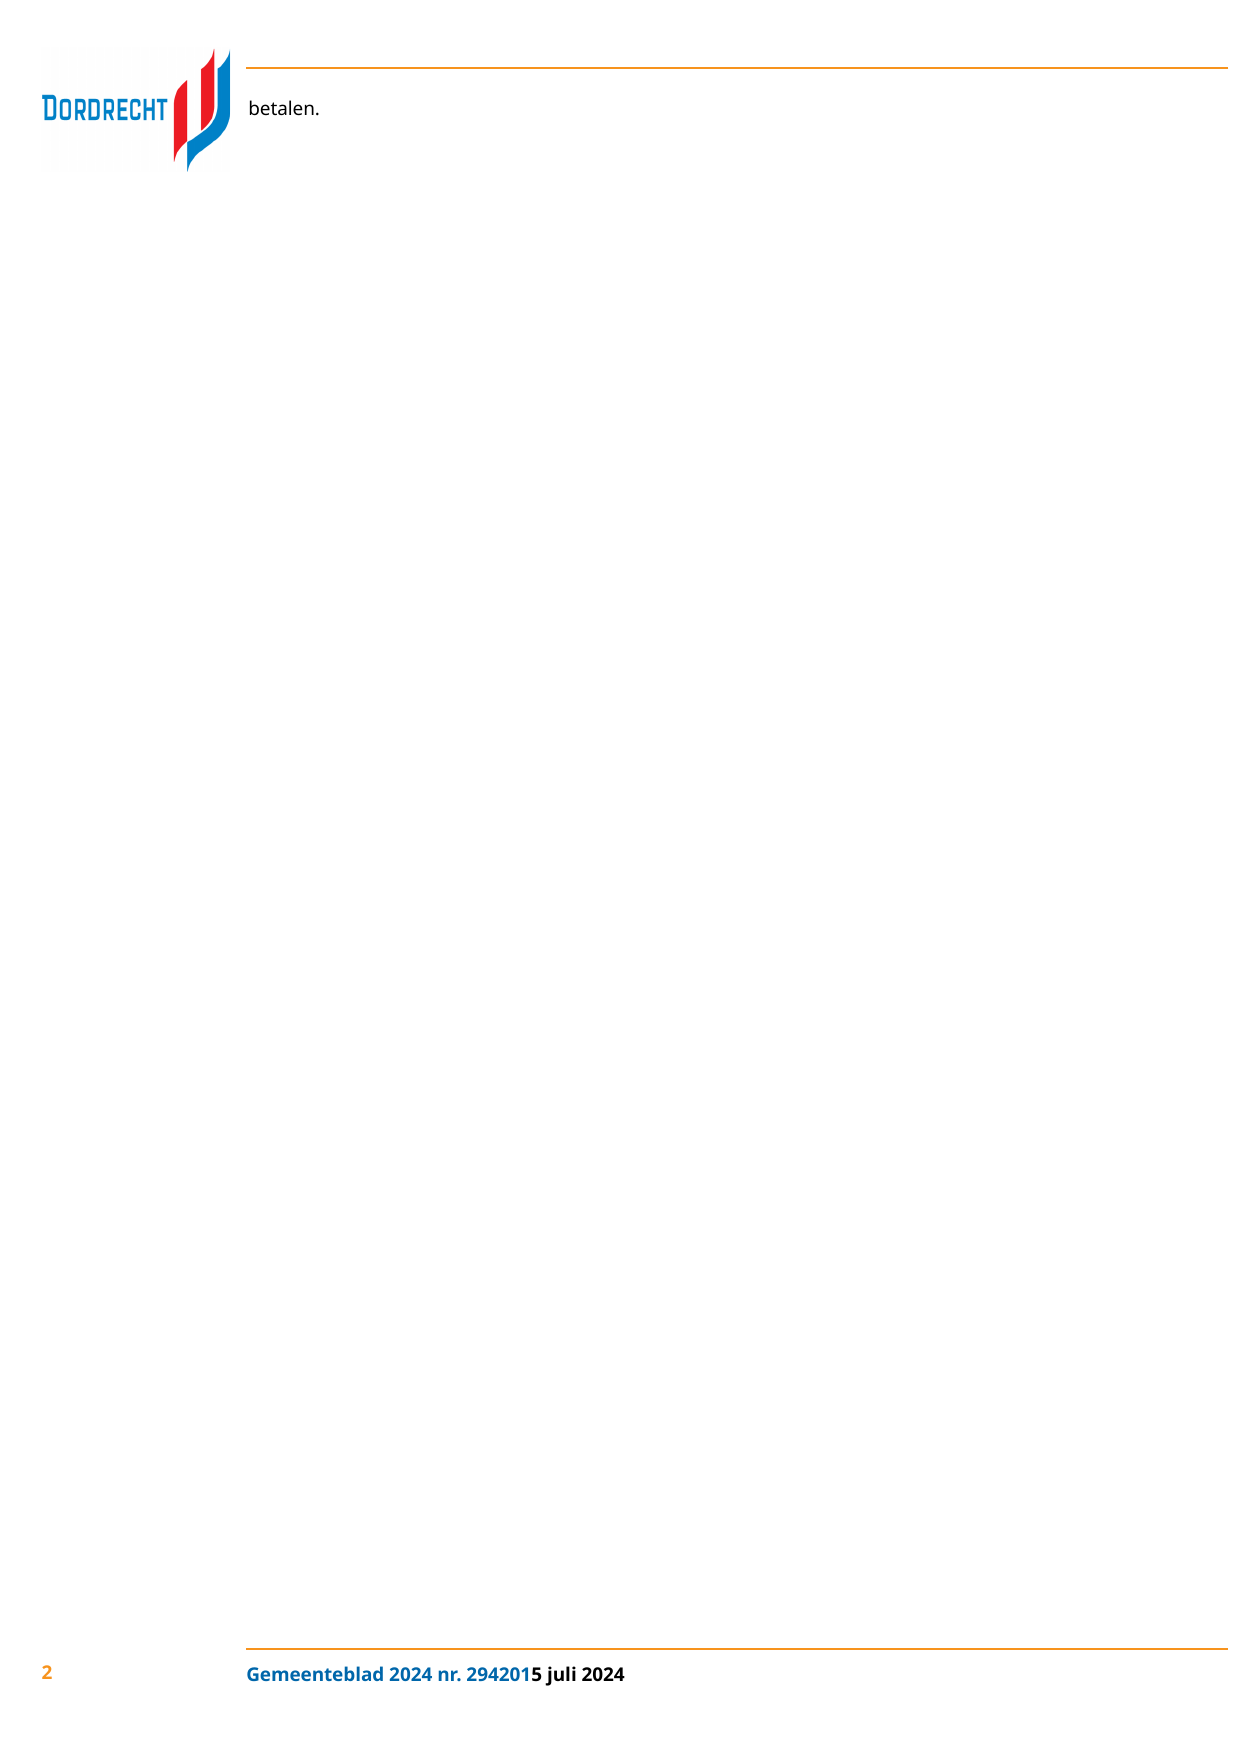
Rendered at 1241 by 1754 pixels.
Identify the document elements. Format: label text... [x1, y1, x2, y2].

picture [41, 47, 231, 172]
text betalen. [248, 95, 1152, 121]
